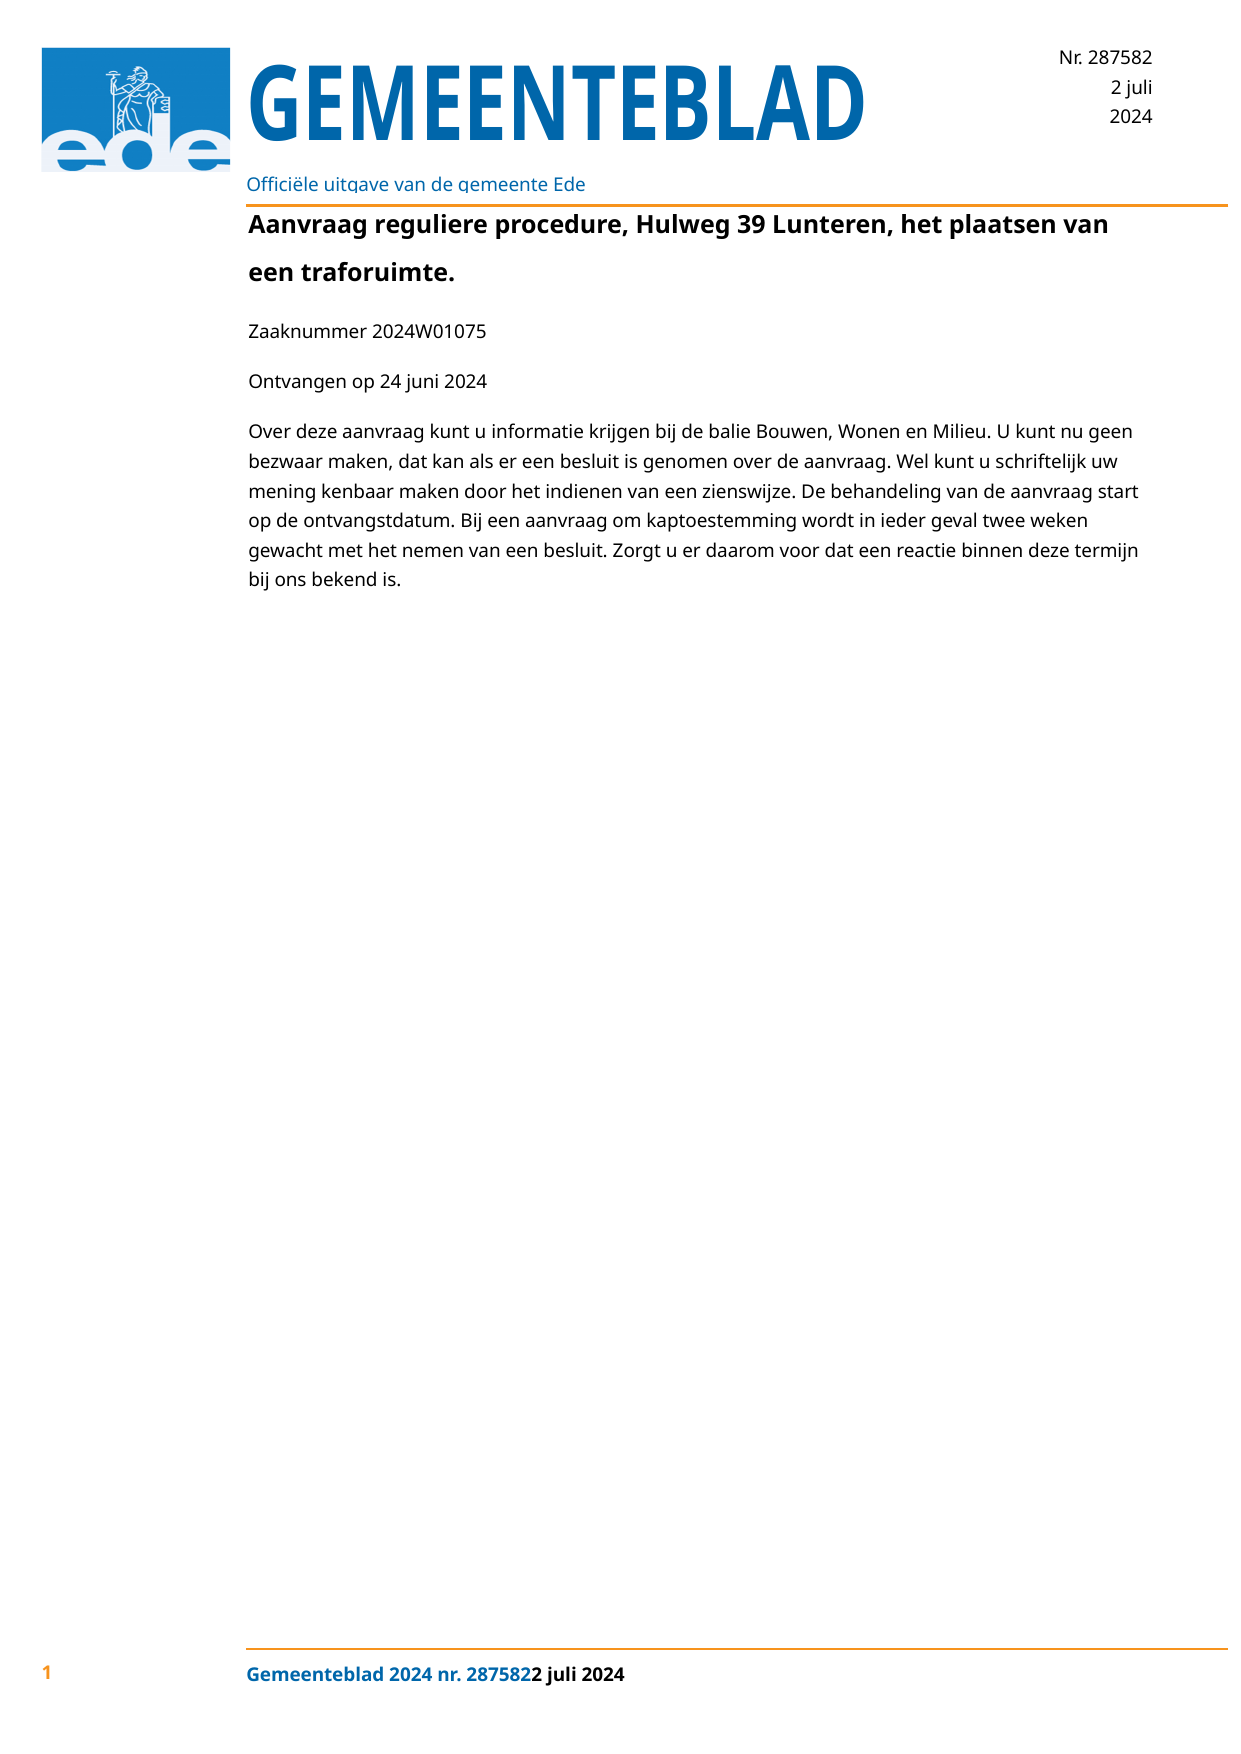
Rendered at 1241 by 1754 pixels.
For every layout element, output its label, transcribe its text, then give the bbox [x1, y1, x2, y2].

text Over deze aanvraag kunt u informatie krijgen bij de balie Bouwen, Wonen en Milieu. U kunt nu geen bezwaar maken, dat kan als er een besluit is genomen over de aanvraag. Wel kunt u schriftelijk uw mening kenbaar maken door het indienen van een zienswijze. De behandeling van de aanvraag start op de ontvangstdatum. Bij een aanvraag om kaptoestemming wordt in ieder geval twee weken gewacht met het nemen van een besluit. Zorgt u er daarom voor dat een reactie binnen deze termijn bij ons bekend is. [248, 419, 1152, 592]
picture [41, 47, 231, 172]
text Zaaknummer 2024W01075 [248, 318, 1152, 344]
text Aanvraag reguliere procedure, Hulweg 39 Lunteren, het plaatsen van een traforuimte. [248, 207, 1152, 288]
text Ontvangen op 24 juni 2024 [248, 368, 1152, 394]
